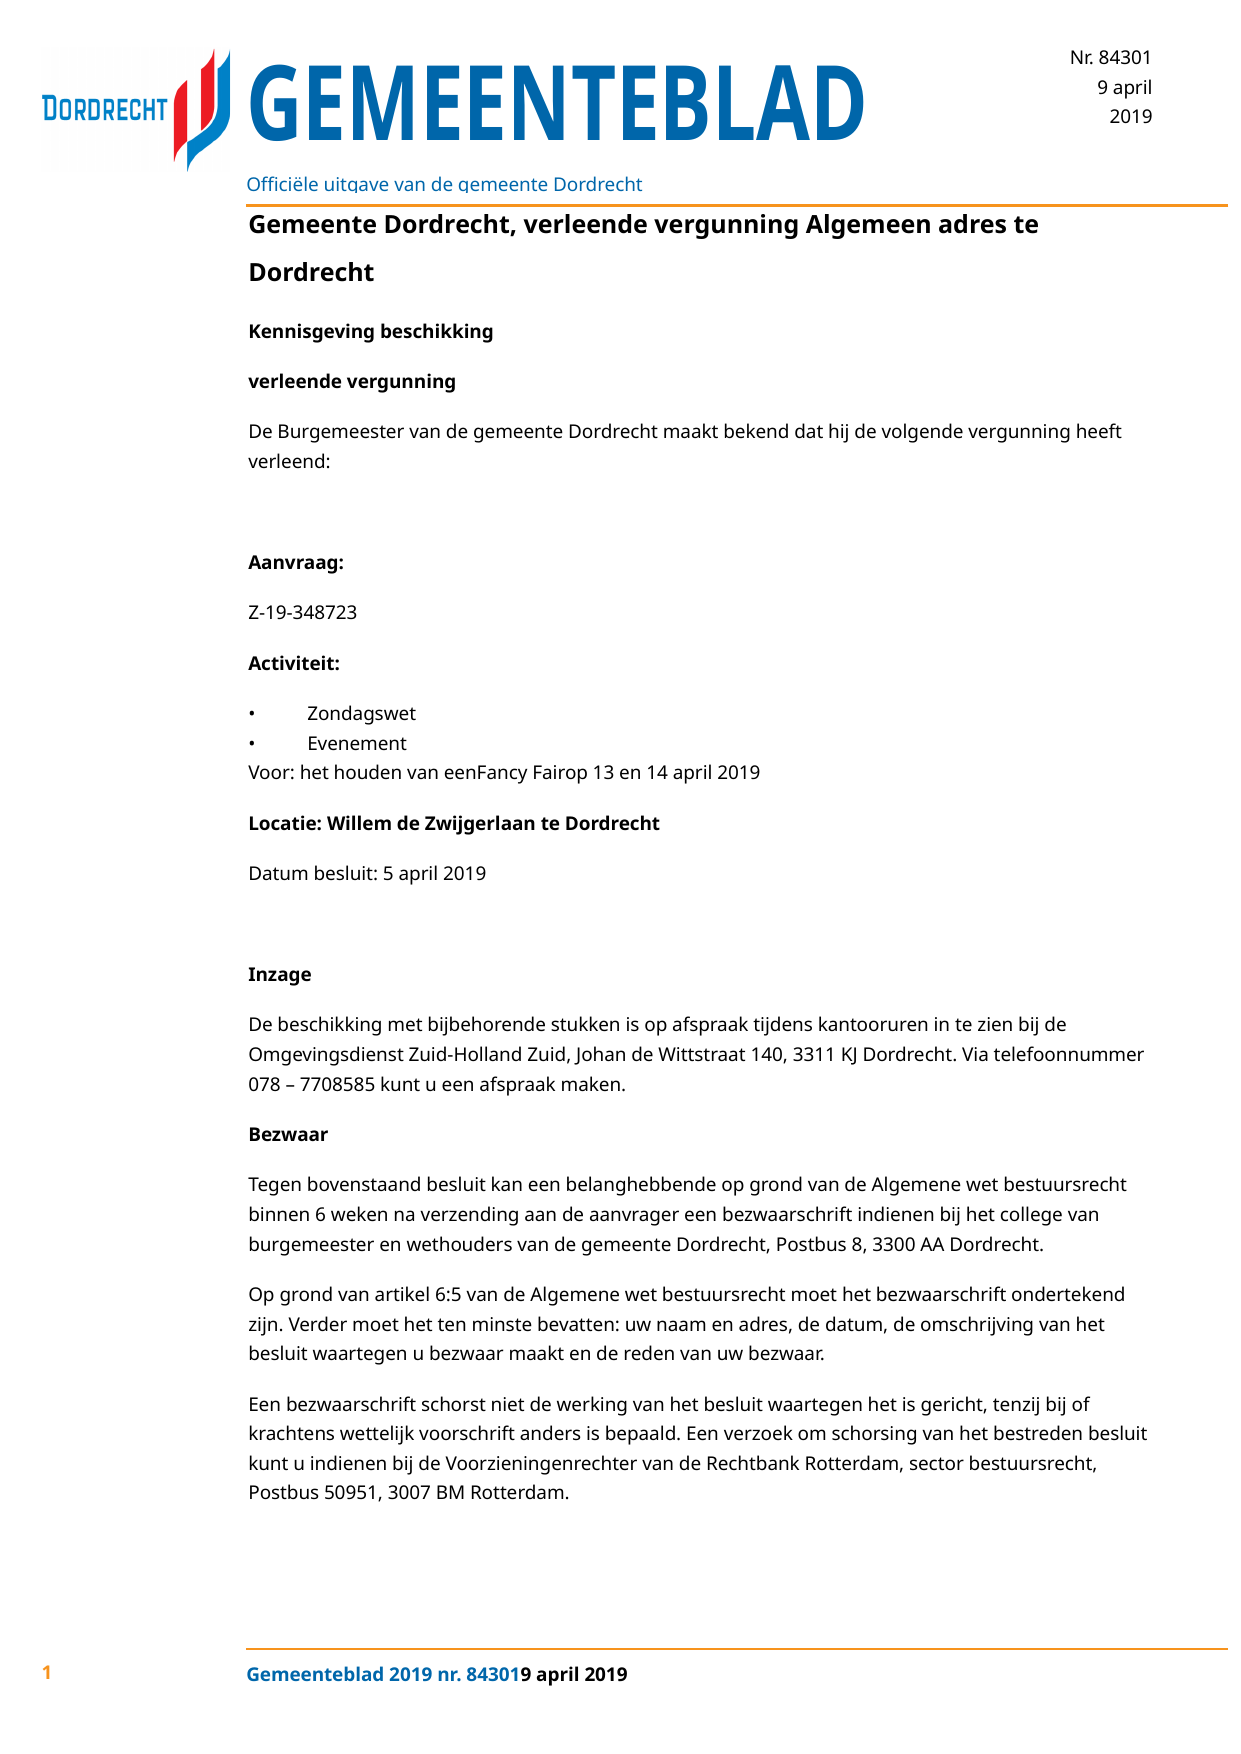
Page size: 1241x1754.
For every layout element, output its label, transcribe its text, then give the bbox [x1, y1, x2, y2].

text De Burgemeester van de gemeente Dordrecht maakt bekend dat hij de volgende vergunning heeft verleend: [248, 419, 1152, 474]
text De beschikking met bijbehorende stukken is op afspraak tijdens kantooruren in te zien bij de Omgevingsdienst Zuid-Holland Zuid, Johan de Wittstraat 140, 3311 KJ Dordrecht. Via telefoonnummer 078 – 7708585 kunt u een afspraak maken. [248, 1012, 1152, 1097]
text verleende vergunning [248, 368, 1152, 394]
text Bezwaar [248, 1121, 1152, 1147]
text Voor: het houden van eenFancy Fairop 13 en 14 april 2019 [248, 759, 1152, 785]
text Gemeente Dordrecht, verleende vergunning Algemeen adres te Dordrecht [248, 207, 1152, 288]
text Tegen bovenstaand besluit kan een belanghebbende op grond van de Algemene wet bestuursrecht binnen 6 weken na verzending aan de aanvrager een bezwaarschrift indienen bij het college van burgemeester en wethouders van de gemeente Dordrecht, Postbus 8, 3300 AA Dordrecht. [248, 1172, 1152, 1257]
text Een bezwaarschrift schorst niet de werking van het besluit waartegen het is gericht, tenzij bij of krachtens wettelijk voorschrift anders is bepaald. Een verzoek om schorsing van het bestreden besluit kunt u indienen bij de Voorzieningenrechter van de Rechtbank Rotterdam, sector bestuursrecht, Postbus 50951, 3007 BM Rotterdam. [248, 1391, 1152, 1505]
text Activiteit: [248, 650, 1152, 676]
text Aanvraag: [248, 549, 1152, 575]
text Datum besluit: 5 april 2019 [248, 860, 1152, 886]
picture [41, 47, 231, 172]
text Z-19-348723 [248, 599, 1152, 625]
text Locatie: Willem de Zwijgerlaan te Dordrecht [248, 810, 1152, 836]
text Op grond van artikel 6:5 van de Algemene wet bestuursrecht moet het bezwaarschrift ondertekend zijn. Verder moet het ten minste bevatten: uw naam en adres, de datum, de omschrijving van het besluit waartegen u bezwaar maakt en de reden van uw bezwaar. [248, 1281, 1152, 1366]
list Zondagswet [248, 700, 1152, 726]
text Kennisgeving beschikking [248, 318, 1152, 344]
text Inzage [248, 961, 1152, 987]
list Evenement [248, 730, 1152, 756]
